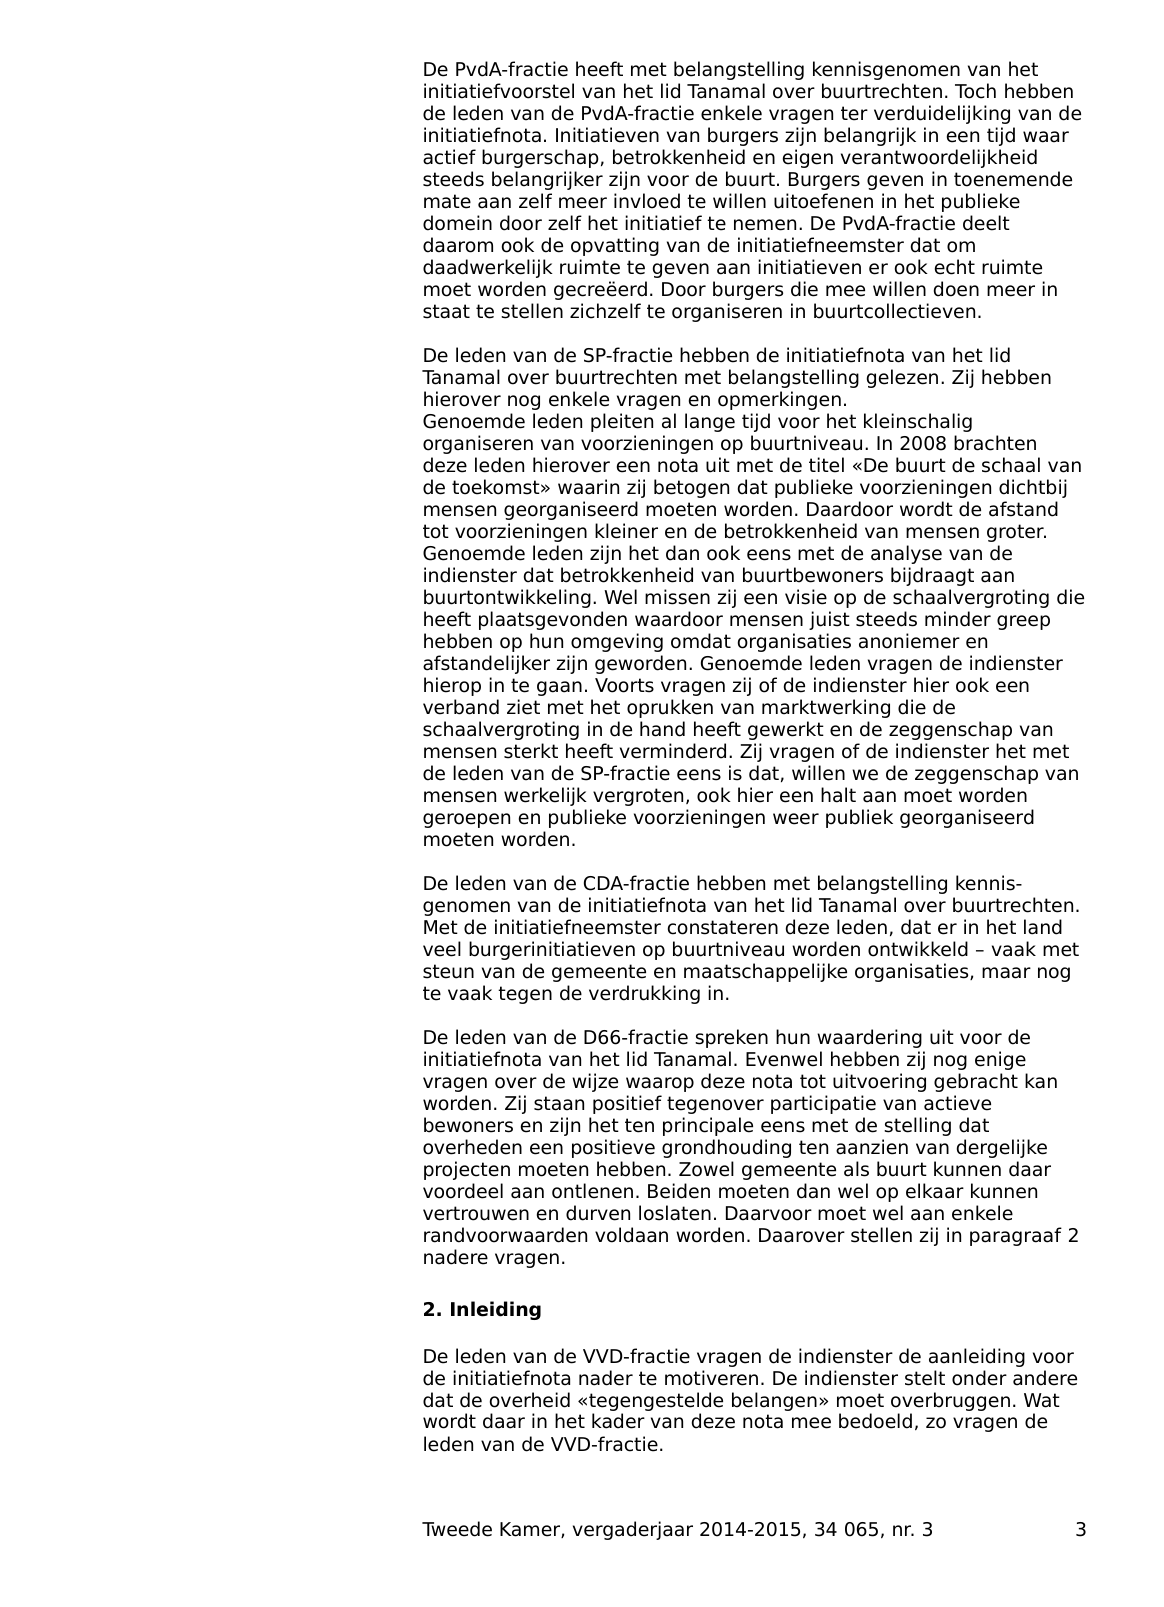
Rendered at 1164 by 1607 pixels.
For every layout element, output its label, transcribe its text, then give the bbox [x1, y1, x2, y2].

text De leden van de VVD-fractie vragen de indienster de aanleiding voor de initiatiefnota nader te motiveren. De indienster stelt onder andere dat de overheid «tegengestelde belangen» moet overbruggen. Wat wordt daar in het kader van deze nota mee bedoeld, zo vragen de leden van de VVD-fractie. [422, 1346, 1087, 1455]
text De leden van de D66-fractie spreken hun waardering uit voor de initiatiefnota van het lid Tanamal. Evenwel hebben zij nog enige vragen over de wijze waarop deze nota tot uitvoering gebracht kan worden. Zij staan positief tegenover participatie van actieve bewoners en zijn het ten principale eens met de stelling dat overheden een positieve grondhouding ten aanzien van dergelijke projecten moeten hebben. Zowel gemeente als buurt kunnen daar voordeel aan ontlenen. Beiden moeten dan wel op elkaar kunnen vertrouwen en durven loslaten. Daarvoor moet wel aan enkele randvoorwaarden voldaan worden. Daarover stellen zij in paragraaf 2 nadere vragen. [422, 1027, 1087, 1268]
text De PvdA-fractie heeft met belangstelling kennisgenomen van het initiatiefvoorstel van het lid Tanamal over buurtrechten. Toch hebben de leden van de PvdA-fractie enkele vragen ter verduidelijking van de initiatiefnota. Initiatieven van burgers zijn belangrijk in een tijd waar actief burgerschap, betrokkenheid en eigen verantwoordelijkheid steeds belangrijker zijn voor de buurt. Burgers geven in toenemende mate aan zelf meer invloed te willen uitoefenen in het publieke domein door zelf het initiatief te nemen. De PvdA-fractie deelt daarom ook de opvatting van de initiatiefneemster dat om daadwerkelijk ruimte te geven aan initiatieven er ook echt ruimte moet worden gecreëerd. Door burgers die mee willen doen meer in staat te stellen zichzelf te organiseren in buurtcollectieven. [422, 59, 1087, 323]
text De leden van de SP-fractie hebben de initiatiefnota van het lid Tanamal over buurtrechten met belangstelling gelezen. Zij hebben hierover nog enkele vragen en opmerkingen. [422, 345, 1087, 411]
text De leden van de CDA-fractie hebben met belangstelling kennis-genomen van de initiatiefnota van het lid Tanamal over buurtrechten. Met de initiatiefneemster constateren deze leden, dat er in het land veel burgerinitiatieven op buurtniveau worden ontwikkeld – vaak met steun van de gemeente en maatschappelijke organisaties, maar nog te vaak tegen de verdrukking in. [422, 873, 1087, 1004]
subtitle 2. Inleiding [422, 1298, 1087, 1321]
text Genoemde leden pleiten al lange tijd voor het kleinschalig organiseren van voorzieningen op buurtniveau. In 2008 brachten deze leden hierover een nota uit met de titel «De buurt de schaal van de toekomst» waarin zij betogen dat publieke voorzieningen dichtbij mensen georganiseerd moeten worden. Daardoor wordt de afstand tot voorzieningen kleiner en de betrokkenheid van mensen groter. Genoemde leden zijn het dan ook eens met de analyse van de indienster dat betrokkenheid van buurtbewoners bijdraagt aan buurtontwikkeling. Wel missen zij een visie op de schaalvergroting die heeft plaatsgevonden waardoor mensen juist steeds minder greep hebben op hun omgeving omdat organisaties anoniemer en afstandelijker zijn geworden. Genoemde leden vragen de indienster hierop in te gaan. Voorts vragen zij of de indienster hier ook een verband ziet met het oprukken van marktwerking die de schaalvergroting in de hand heeft gewerkt en de zeggenschap van mensen sterkt heeft verminderd. Zij vragen of de indienster het met de leden van de SP-fractie eens is dat, willen we de zeggenschap van mensen werkelijk vergroten, ook hier een halt aan moet worden geroepen en publieke voorzieningen weer publiek georganiseerd moeten worden. [422, 411, 1087, 851]
